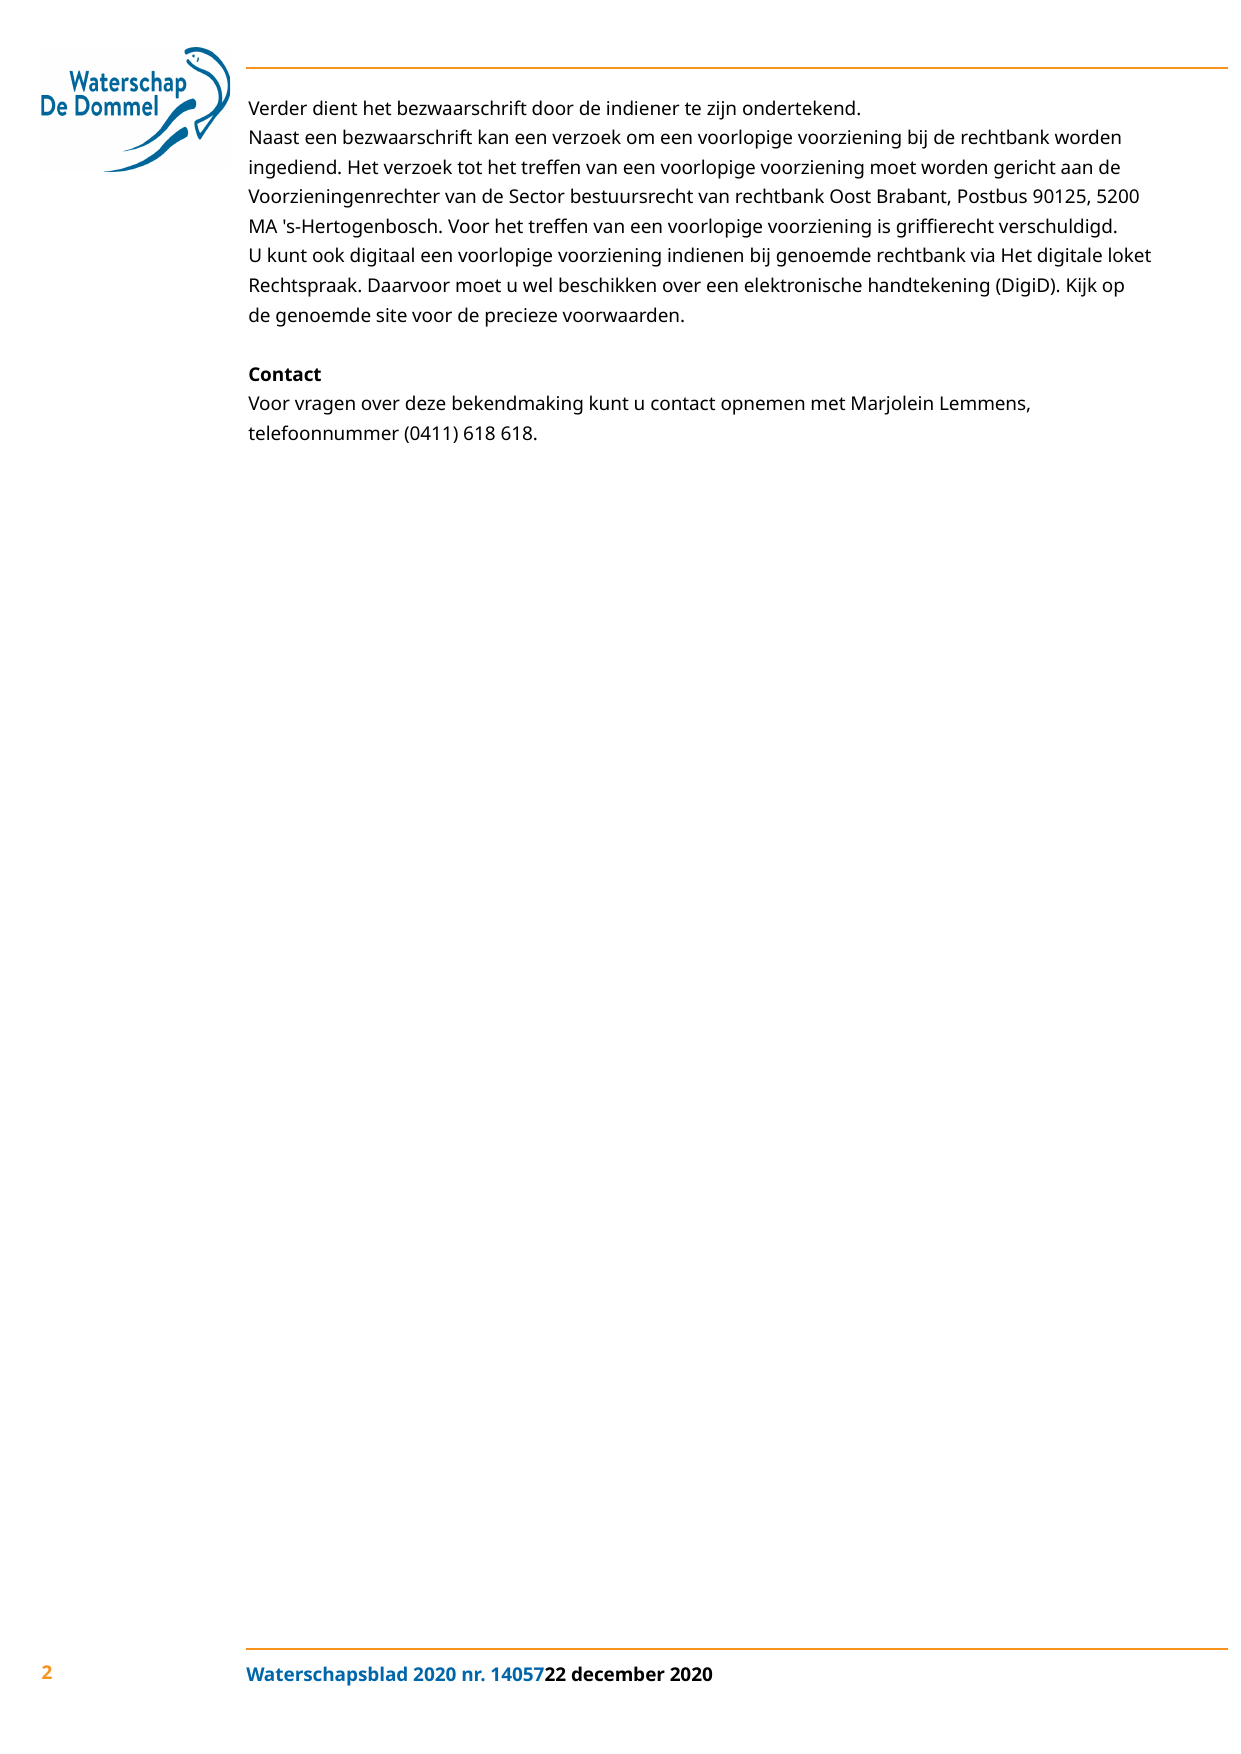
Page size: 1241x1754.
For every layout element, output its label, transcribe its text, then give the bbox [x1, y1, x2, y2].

picture [45, 99, 51, 111]
table_header Voor vragen over deze bekendmaking kunt u contact opnemen met Marjolein Lemmens, telefoonnummer (0411) 618 618. [248, 390, 1152, 445]
table_header Verder dient het bezwaarschrift door de indiener te zijn ondertekend. Naast een bezwaarschrift kan een verzoek om een voorlopige voorziening bij de rechtbank worden ingediend. Het verzoek tot het treffen van een voorlopige voorziening moet worden gericht aan de Voorzieningenrechter van de Sector bestuursrecht van rechtbank Oost Brabant, Postbus 90125, 5200 MA 's‑Hertogenbosch. Voor het treffen van een voorlopige voorziening is griffierecht verschuldigd. U kunt ook digitaal een voorlopige voorziening indienen bij genoemde rechtbank via Het digitale loket Rechtspraak. Daarvoor moet u wel beschikken over een elektronische handtekening (DigiD). Kijk op de genoemde site voor de precieze voorwaarden. Contact [248, 95, 1152, 387]
picture [41, 47, 231, 172]
picture [198, 118, 210, 131]
picture [204, 47, 231, 76]
